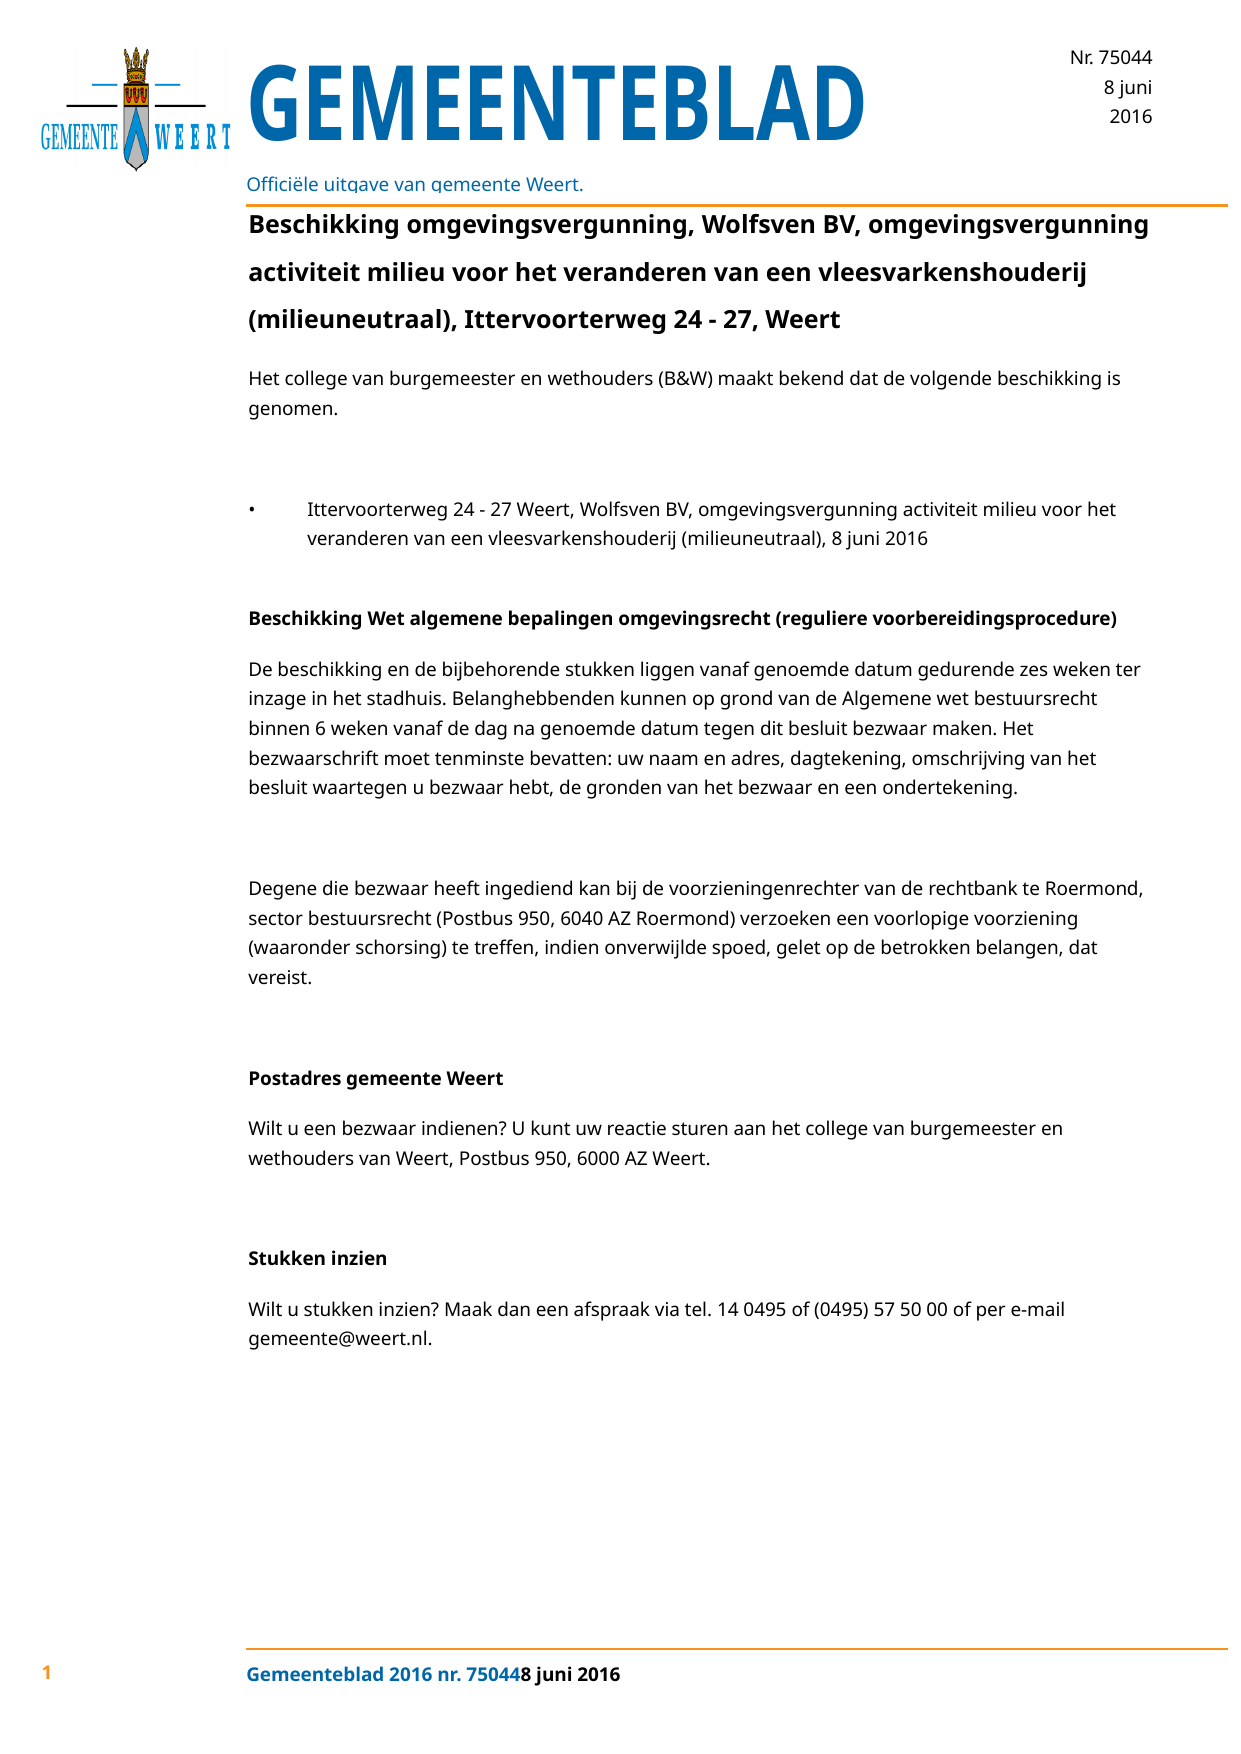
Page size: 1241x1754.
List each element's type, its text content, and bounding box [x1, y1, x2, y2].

text Degene die bezwaar heeft ingediend kan bij de voorzieningenrechter van de rechtbank te Roermond, sector bestuursrecht (Postbus 950, 6040 AZ Roermond) verzoeken een voorlopige voorziening (waaronder schorsing) te treffen, indien onverwijlde spoed, gelet op de betrokken belangen, dat vereist. [248, 875, 1152, 989]
picture [41, 47, 231, 172]
text Beschikking omgevingsvergunning, Wolfsven BV, omgevingsvergunning activiteit milieu voor het veranderen van een vleesvarkenshouderij (milieuneutraal), Ittervoorterweg 24 - 27, Weert [248, 207, 1152, 336]
text Beschikking Wet algemene bepalingen omgevingsrecht (reguliere voorbereidingsprocedure) [248, 606, 1152, 631]
text Wilt u een bezwaar indienen? U kunt uw reactie sturen aan het college van burgemeester en wethouders van Weert, Postbus 950, 6000 AZ Weert. [248, 1115, 1152, 1170]
text De beschikking en de bijbehorende stukken liggen vanaf genoemde datum gedurende zes weken ter inzage in het stadhuis. Belanghebbenden kunnen op grond van de Algemene wet bestuursrecht binnen 6 weken vanaf de dag na genoemde datum tegen dit besluit bezwaar maken. Het bezwaarschrift moet tenminste bevatten: uw naam en adres, dagtekening, omschrijving van het besluit waartegen u bezwaar hebt, de gronden van het bezwaar en een ondertekening. [248, 656, 1152, 800]
list Ittervoorterweg 24 - 27 Weert, Wolfsven BV, omgevingsvergunning activiteit milieu voor het veranderen van een vleesvarkenshouderij (milieuneutraal), 8 juni 2016 [248, 496, 1152, 551]
text Stukken inzien [248, 1246, 1152, 1271]
text Het college van burgemeester en wethouders (B&W) maakt bekend dat de volgende beschikking is genomen. [248, 366, 1152, 421]
text Postadres gemeente Weert [248, 1065, 1152, 1090]
text Wilt u stukken inzien? Maak dan een afspraak via tel. 14 0495 of (0495) 57 50 00 of per e-mail gemeente@weert.nl. [248, 1296, 1152, 1351]
